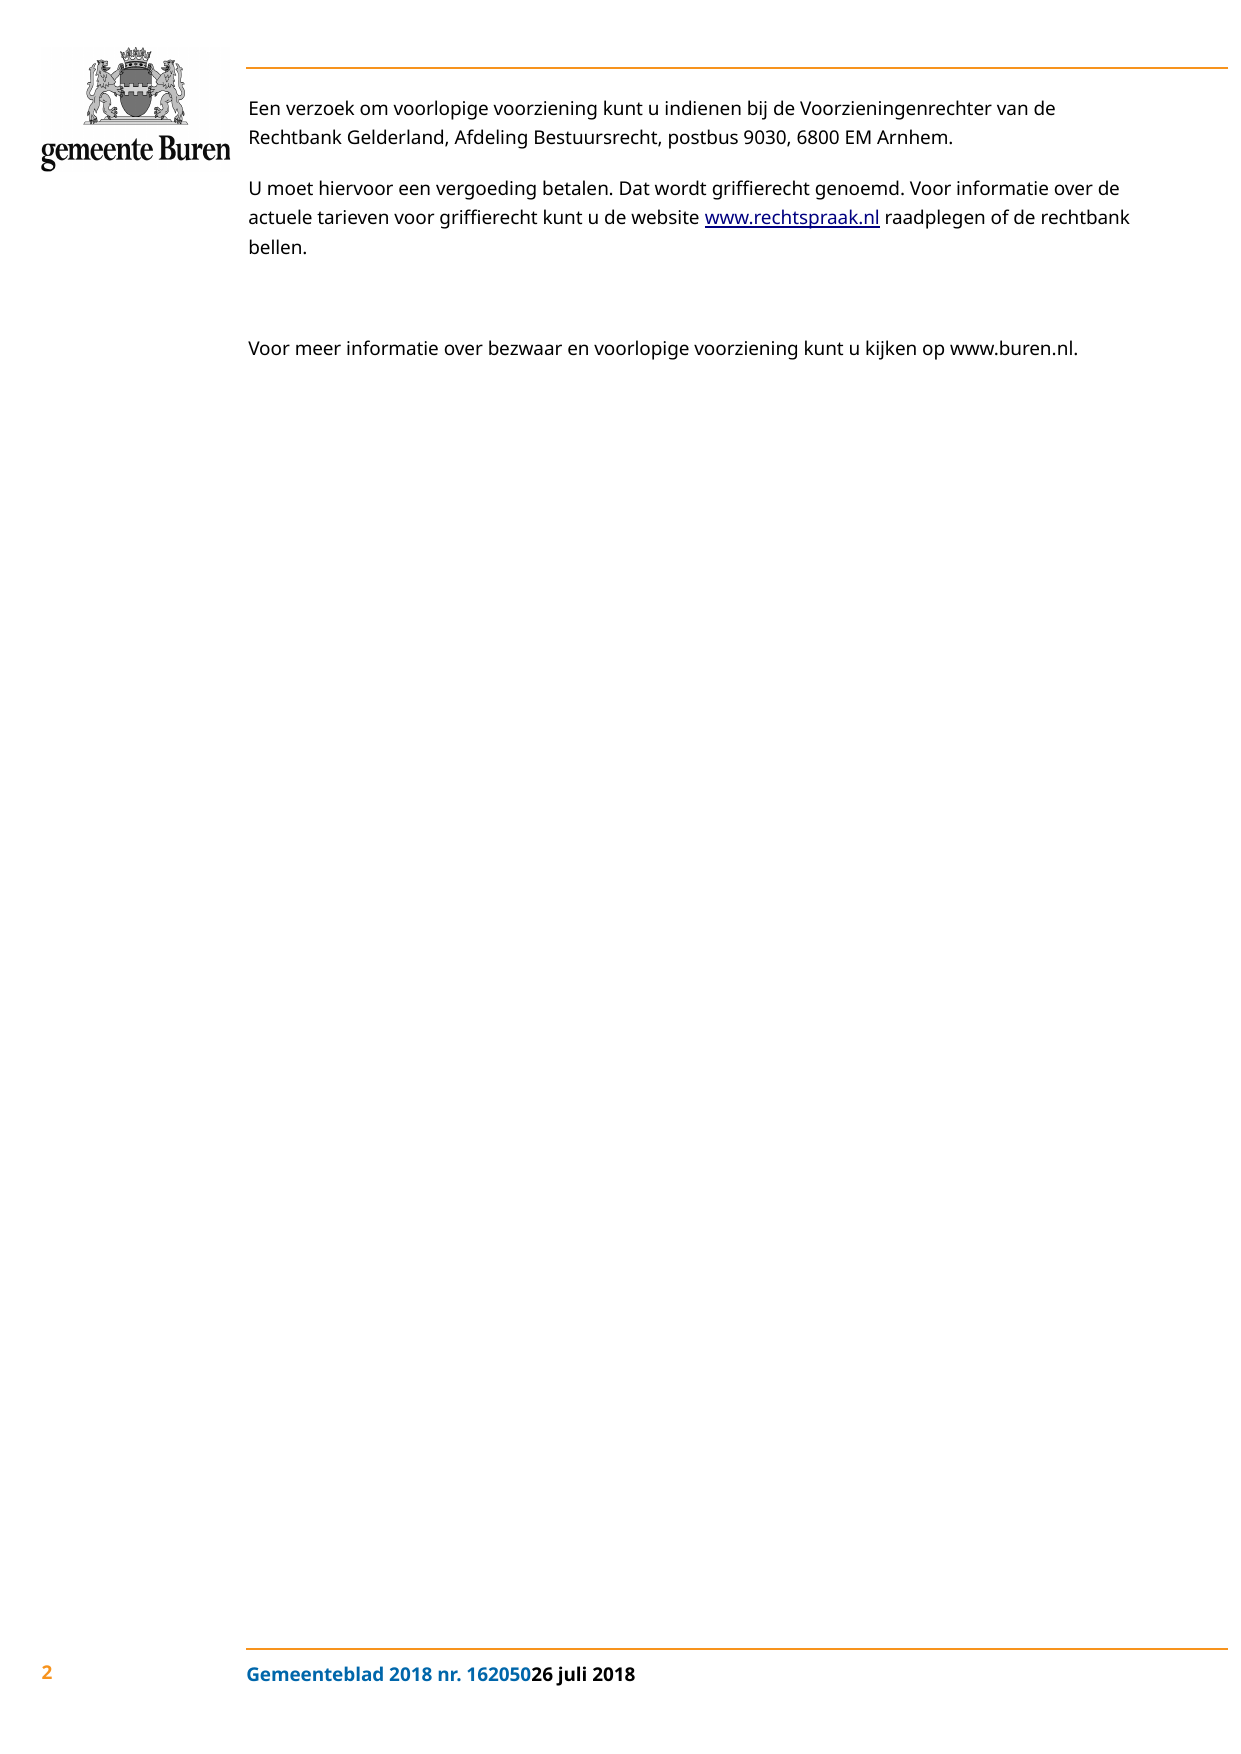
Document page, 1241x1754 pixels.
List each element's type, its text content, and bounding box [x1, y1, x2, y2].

text Een verzoek om voorlopige voorziening kunt u indienen bij de Voorzieningenrechter van de Rechtbank Gelderland, Afdeling Bestuursrecht, postbus 9030, 6800 EM Arnhem. [248, 95, 1152, 150]
text U moet hiervoor een vergoeding betalen. Dat wordt griffierecht genoemd. Voor informatie over de actuele tarieven voor griffierecht kunt u de website www.rechtspraak.nl raadplegen of de rechtbank bellen. [248, 175, 1152, 260]
text Voor meer informatie over bezwaar en voorlopige voorziening kunt u kijken op www.buren.nl. [248, 335, 1152, 361]
picture [41, 47, 231, 172]
